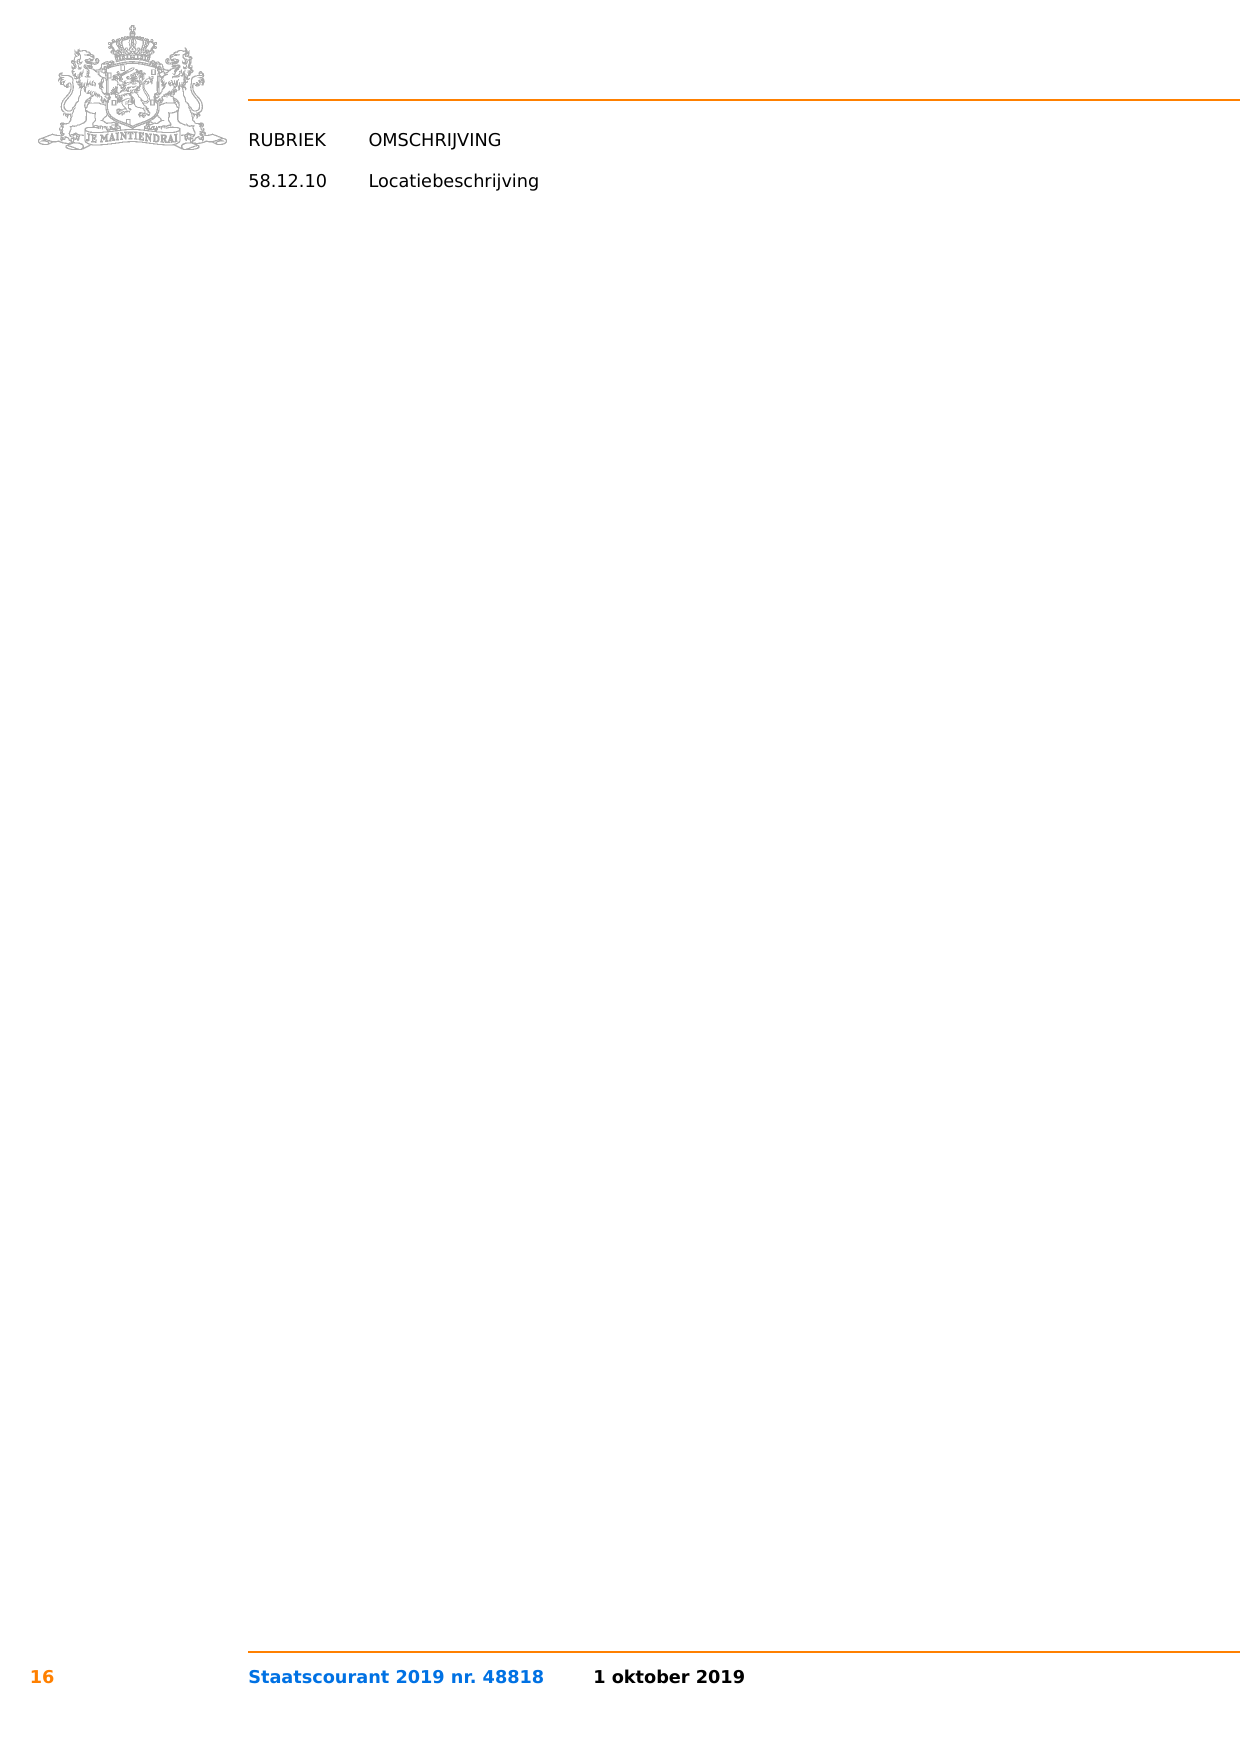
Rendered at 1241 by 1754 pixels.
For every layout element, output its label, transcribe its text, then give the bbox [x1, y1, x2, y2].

table_cell Locatiebeschrijving [363, 171, 1163, 192]
table_cell [363, 151, 1163, 171]
table_header RUBRIEK [248, 130, 362, 151]
table_cell 58.12.10 [248, 171, 362, 192]
table_header OMSCHRIJVING [363, 130, 1163, 151]
table_cell [248, 151, 362, 171]
picture [38, 25, 227, 150]
table_cell [363, 192, 1163, 212]
table_cell [248, 192, 362, 212]
